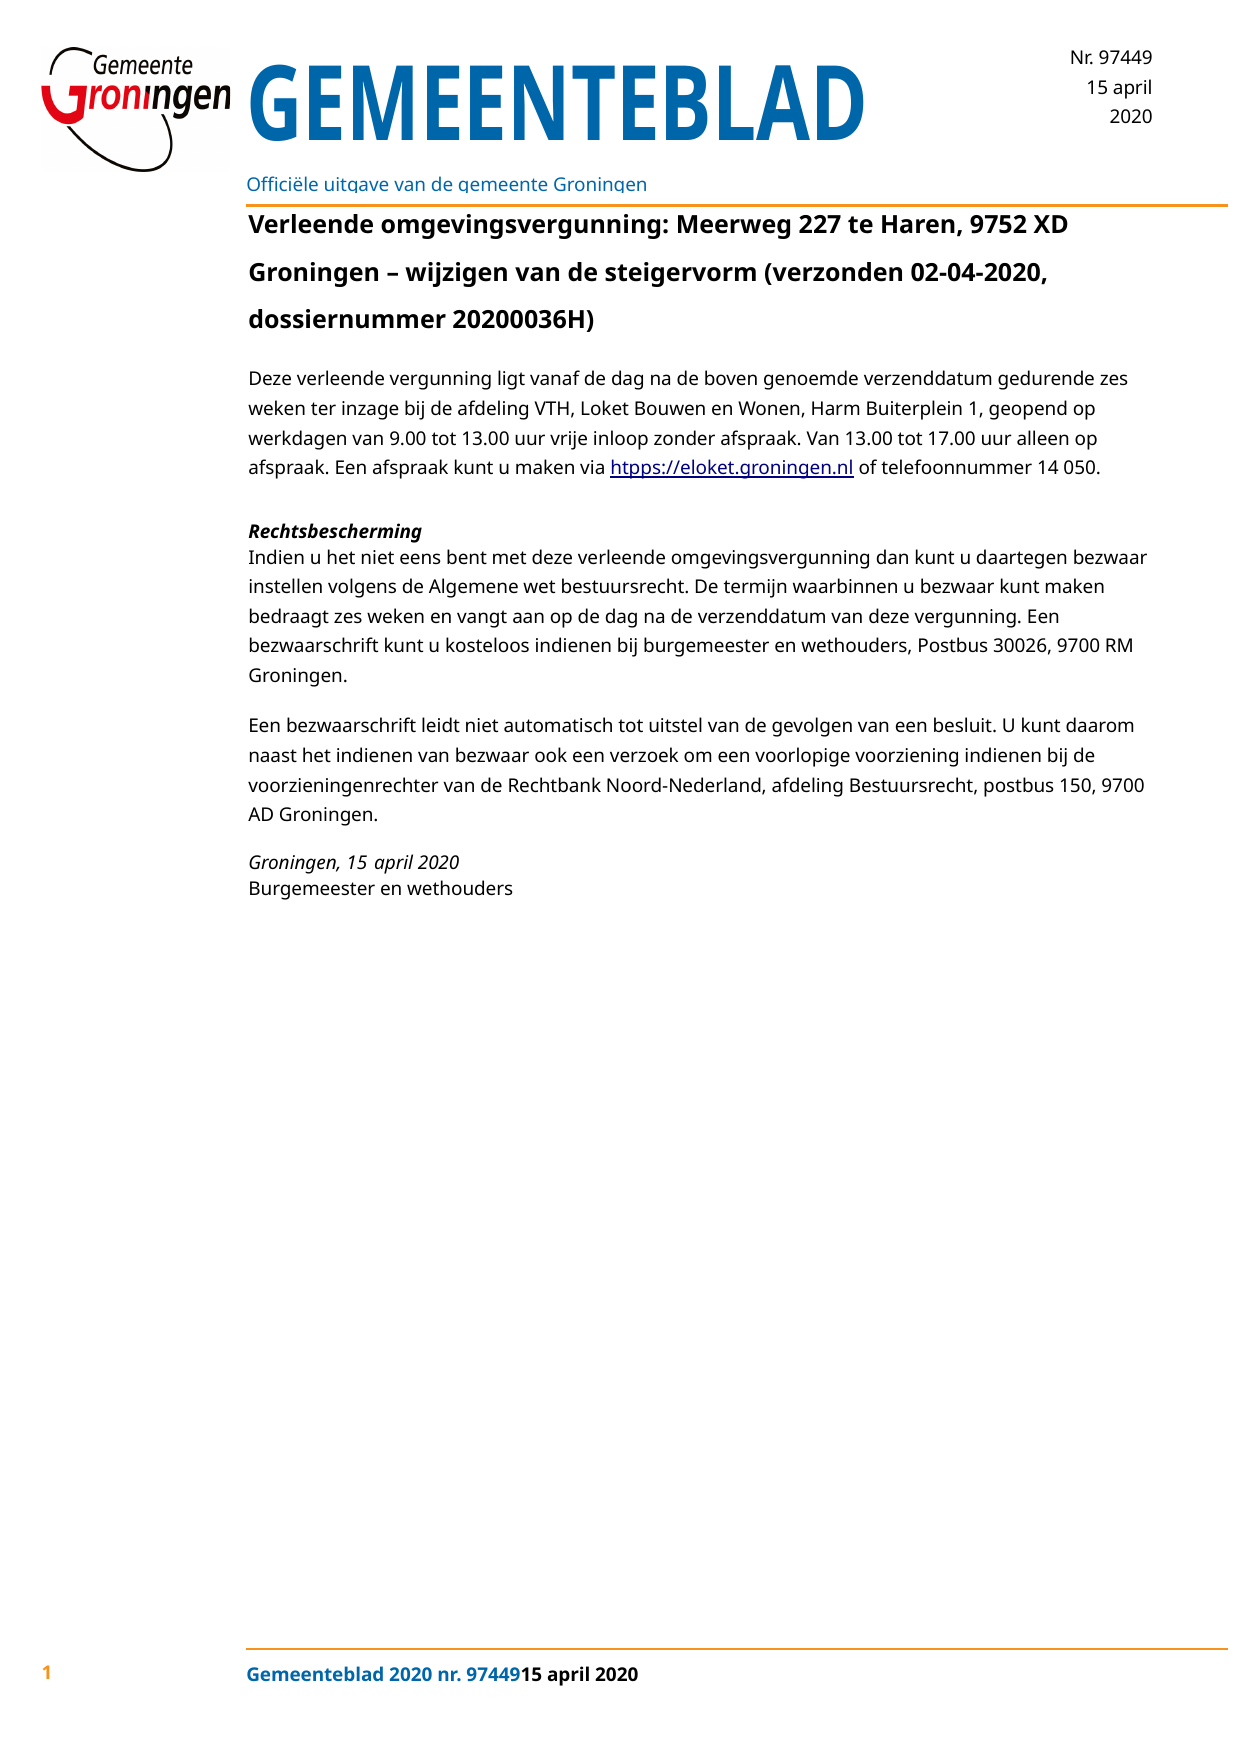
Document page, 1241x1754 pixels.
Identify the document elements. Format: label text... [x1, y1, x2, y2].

text Rechtsbescherming [248, 518, 1152, 544]
text Burgemeester en wethouders [248, 875, 1152, 901]
text Groningen, 15 april 2020 [248, 849, 1152, 875]
text Een bezwaarschrift leidt niet automatisch tot uitstel van de gevolgen van een besluit. U kunt daarom naast het indienen van bezwaar ook een verzoek om een voorlopige voorziening indienen bij de voorzieningenrechter van de Rechtbank Noord-Nederland, afdeling Bestuursrecht, postbus 150, 9700 AD Groningen. [248, 713, 1152, 827]
text Verleende omgevingsvergunning: Meerweg 227 te Haren, 9752 XD Groningen – wijzigen van de steigervorm (verzonden 02-04-2020, dossiernummer 20200036H) [248, 207, 1152, 336]
picture [41, 47, 231, 172]
text Deze verleende vergunning ligt vanaf de dag na de boven genoemde verzenddatum gedurende zes weken ter inzage bij de afdeling VTH, Loket Bouwen en Wonen, Harm Buiterplein 1, geopend op werkdagen van 9.00 tot 13.00 uur vrije inloop zonder afspraak. Van 13.00 tot 17.00 uur alleen op afspraak. Een afspraak kunt u maken via htpps://eloket.groningen.nl of telefoonnummer 14 050. [248, 366, 1152, 480]
text Indien u het niet eens bent met deze verleende omgevingsvergunning dan kunt u daartegen bezwaar instellen volgens de Algemene wet bestuursrecht. De termijn waarbinnen u bezwaar kunt maken bedraagt zes weken en vangt aan op de dag na de verzenddatum van deze vergunning. Een bezwaarschrift kunt u kosteloos indienen bij burgemeester en wethouders, Postbus 30026, 9700 RM Groningen. [248, 544, 1152, 688]
